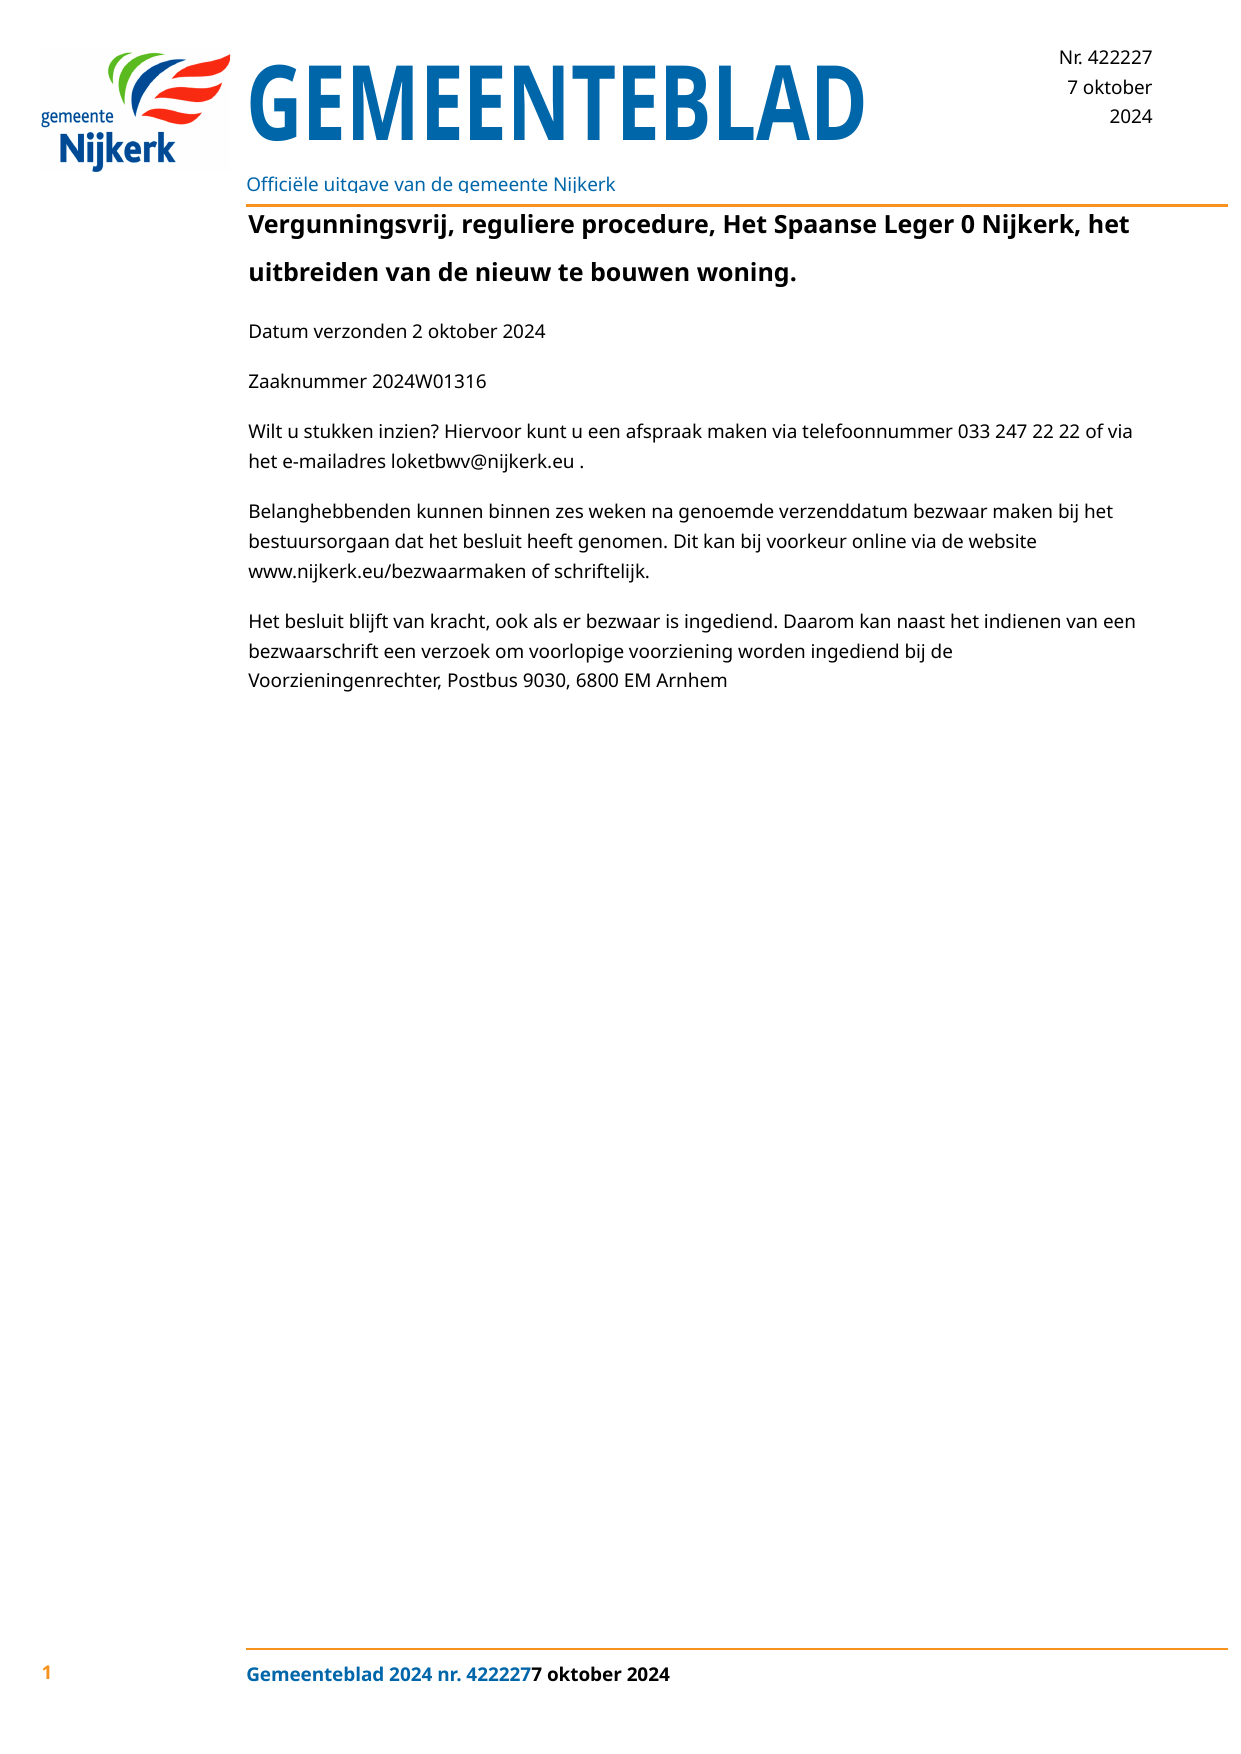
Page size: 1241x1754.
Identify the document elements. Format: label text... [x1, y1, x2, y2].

picture [41, 47, 231, 172]
text Zaaknummer 2024W01316 [248, 368, 1152, 394]
text Wilt u stukken inzien? Hiervoor kunt u een afspraak maken via telefoonnummer 033 247 22 22 of via het e-mailadres loketbwv@nijkerk.eu . [248, 419, 1152, 474]
text Het besluit blijft van kracht, ook als er bezwaar is ingediend. Daarom kan naast het indienen van een bezwaarschrift een verzoek om voorlopige voorziening worden ingediend bij de Voorzieningenrechter, Postbus 9030, 6800 EM Arnhem [248, 608, 1152, 693]
text Belanghebbenden kunnen binnen zes weken na genoemde verzenddatum bezwaar maken bij het bestuursorgaan dat het besluit heeft genomen. Dit kan bij voorkeur online via de website www.nijkerk.eu/bezwaarmaken of schriftelijk. [248, 499, 1152, 584]
text Datum verzonden 2 oktober 2024 [248, 318, 1152, 344]
text Vergunningsvrij, reguliere procedure, Het Spaanse Leger 0 Nijkerk, het uitbreiden van de nieuw te bouwen woning. [248, 207, 1152, 288]
